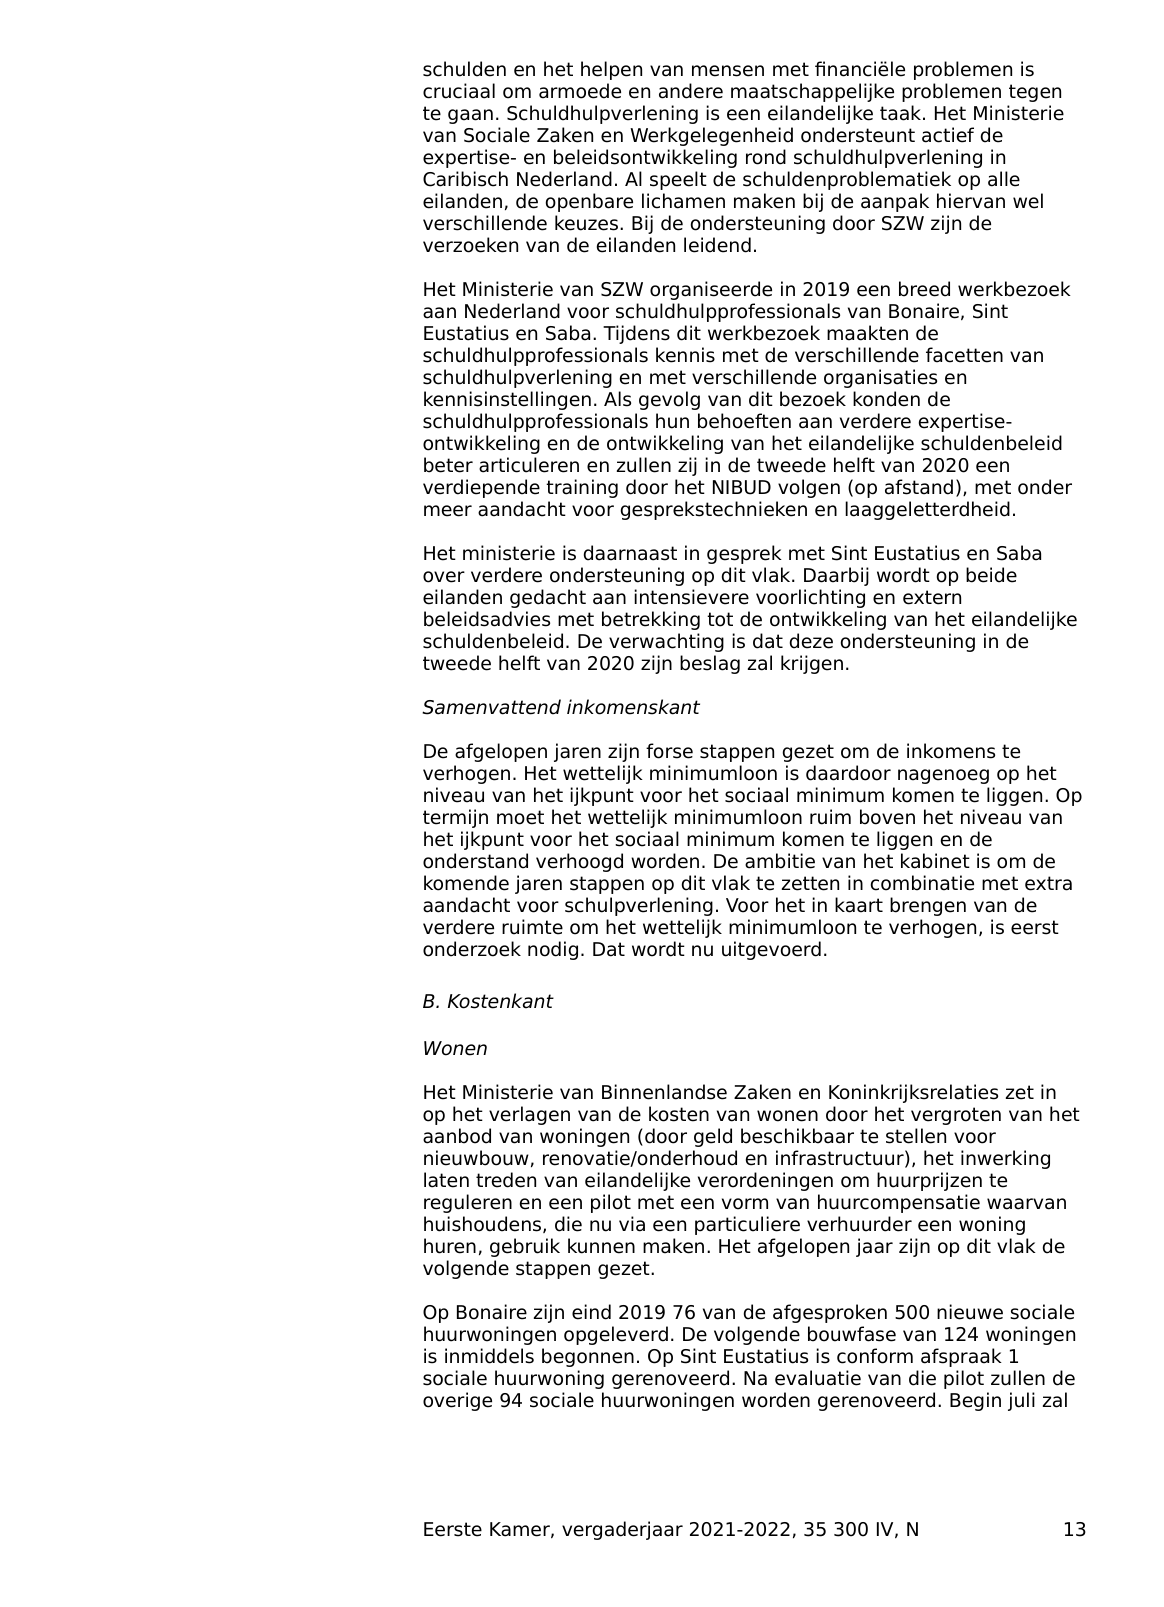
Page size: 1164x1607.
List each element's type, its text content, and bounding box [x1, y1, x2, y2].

text Het Ministerie van Binnenlandse Zaken en Koninkrijksrelaties zet in op het verlagen van de kosten van wonen door het vergroten van het aanbod van woningen (door geld beschikbaar te stellen voor nieuwbouw, renovatie/onderhoud en infrastructuur), het inwerking laten treden van eilandelijke verordeningen om huurprijzen te reguleren en een pilot met een vorm van huurcompensatie waarvan huishoudens, die nu via een particuliere verhuurder een woning huren, gebruik kunnen maken. Het afgelopen jaar zijn op dit vlak de volgende stappen gezet. [422, 1082, 1087, 1280]
text De afgelopen jaren zijn forse stappen gezet om de inkomens te verhogen. Het wettelijk minimumloon is daardoor nagenoeg op het niveau van het ijkpunt voor het sociaal minimum komen te liggen. Op termijn moet het wettelijk minimumloon ruim boven het niveau van het ijkpunt voor het sociaal minimum komen te liggen en de onderstand verhoogd worden. De ambitie van het kabinet is om de komende jaren stappen op dit vlak te zetten in combinatie met extra aandacht voor schulpverlening. Voor het in kaart brengen van de verdere ruimte om het wettelijk minimumloon te verhogen, is eerst onderzoek nodig. Dat wordt nu uitgevoerd. [422, 741, 1087, 961]
text Het Ministerie van SZW organiseerde in 2019 een breed werkbezoek aan Nederland voor schuldhulpprofessionals van Bonaire, Sint Eustatius en Saba. Tijdens dit werkbezoek maakten de schuldhulpprofessionals kennis met de verschillende facetten van schuldhulpverlening en met verschillende organisaties en kennisinstellingen. Als gevolg van dit bezoek konden de schuldhulpprofessionals hun behoeften aan verdere expertise-ontwikkeling en de ontwikkeling van het eilandelijke schuldenbeleid beter articuleren en zullen zij in de tweede helft van 2020 een verdiepende training door het NIBUD volgen (op afstand), met onder meer aandacht voor gesprekstechnieken en laaggeletterdheid. [422, 279, 1087, 521]
subtitle Wonen [422, 1038, 1087, 1060]
text Het ministerie is daarnaast in gesprek met Sint Eustatius en Saba over verdere ondersteuning op dit vlak. Daarbij wordt op beide eilanden gedacht aan intensievere voorlichting en extern beleidsadvies met betrekking tot de ontwikkeling van het eilandelijke schuldenbeleid. De verwachting is dat deze ondersteuning in de tweede helft van 2020 zijn beslag zal krijgen. [422, 543, 1087, 675]
text Op Bonaire zijn eind 2019 76 van de afgesproken 500 nieuwe sociale huurwoningen opgeleverd. De volgende bouwfase van 124 woningen is inmiddels begonnen. Op Sint Eustatius is conform afspraak 1 sociale huurwoning gerenoveerd. Na evaluatie van die pilot zullen de overige 94 sociale huurwoningen worden gerenoveerd. Begin juli zal [422, 1302, 1087, 1412]
text schulden en het helpen van mensen met financiële problemen is cruciaal om armoede en andere maatschappelijke problemen tegen te gaan. Schuldhulpverlening is een eilandelijke taak. Het Ministerie van Sociale Zaken en Werkgelegenheid ondersteunt actief de expertise- en beleidsontwikkeling rond schuldhulpverlening in Caribisch Nederland. Al speelt de schuldenproblematiek op alle eilanden, de openbare lichamen maken bij de aanpak hiervan wel verschillende keuzes. Bij de ondersteuning door SZW zijn de verzoeken van de eilanden leidend. [422, 59, 1087, 257]
subtitle B. Kostenkant [422, 991, 1087, 1013]
subtitle Samenvattend inkomenskant [422, 697, 1087, 719]
